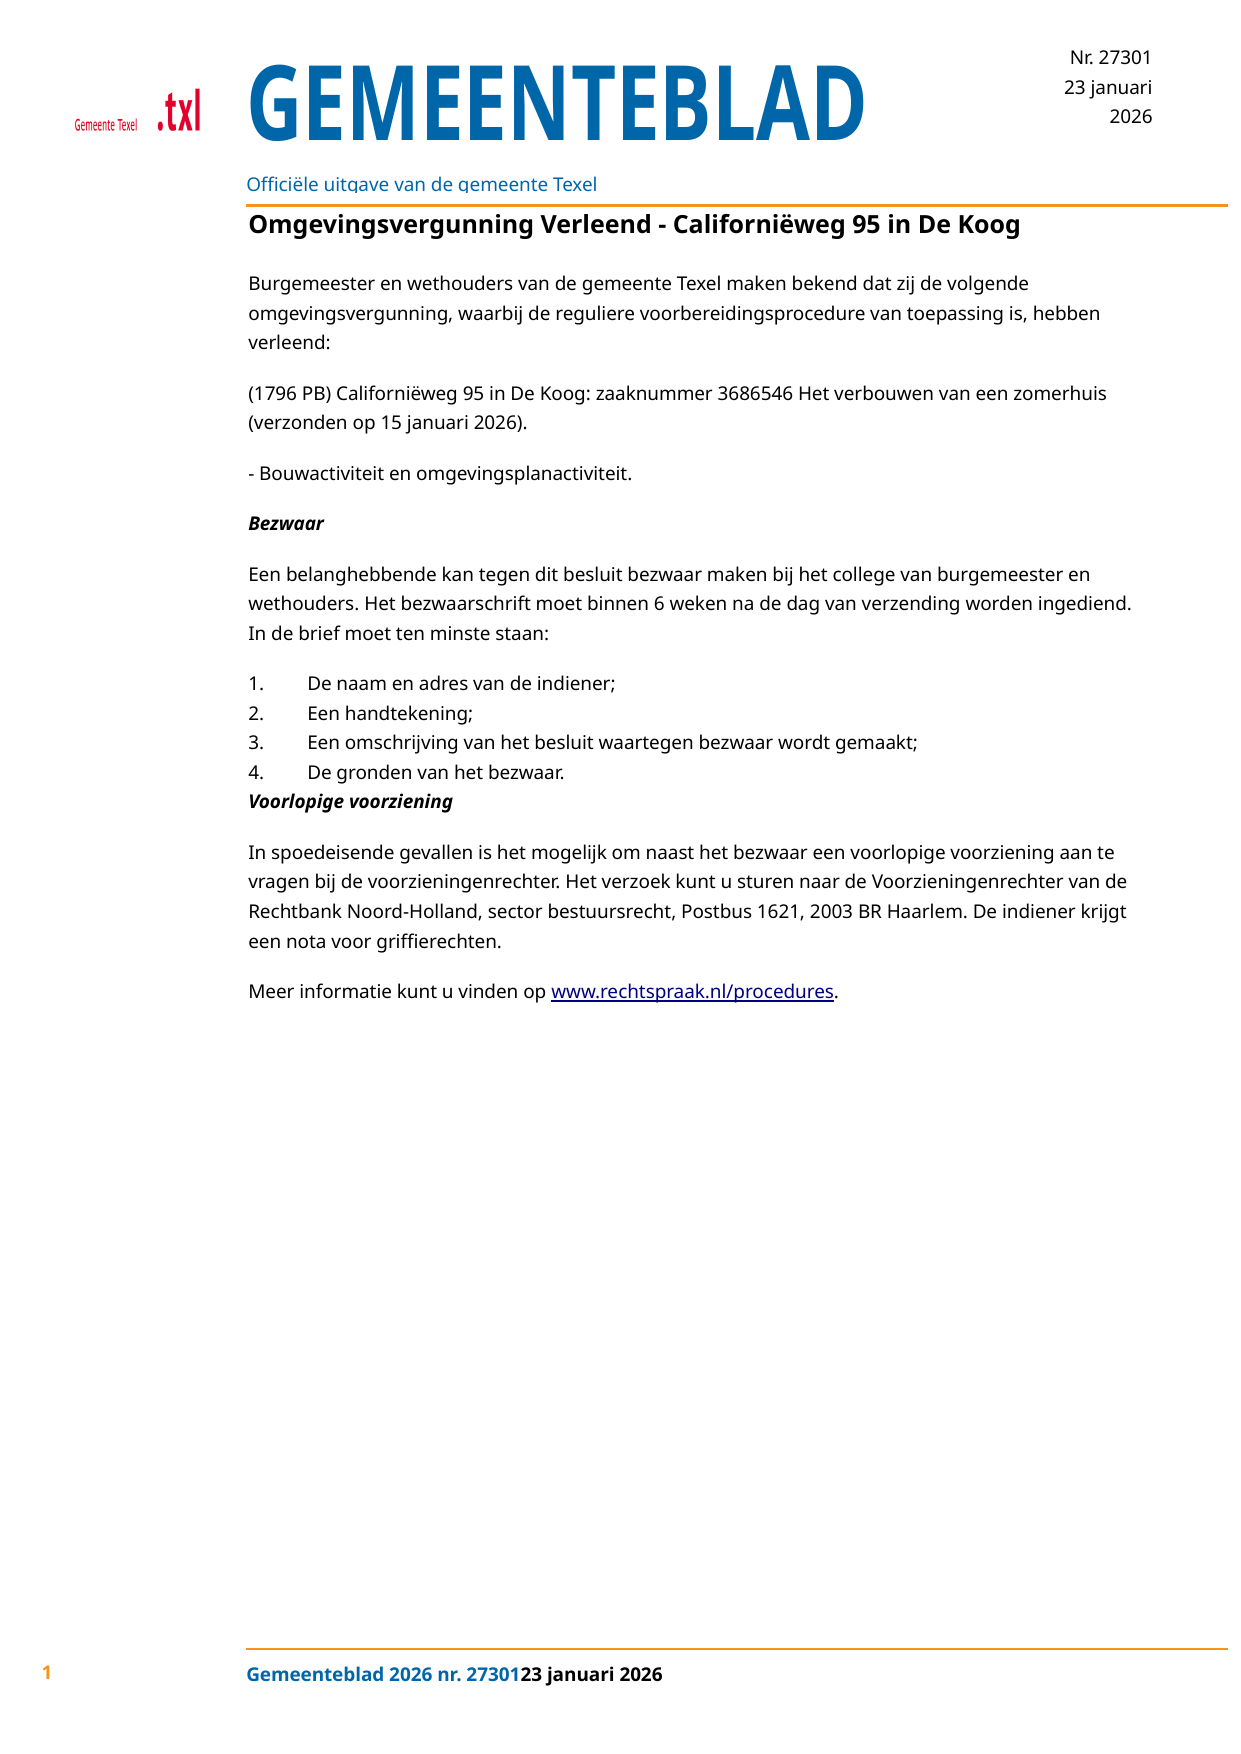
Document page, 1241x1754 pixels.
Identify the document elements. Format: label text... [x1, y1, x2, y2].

text Burgemeester en wethouders van de gemeente Texel maken bekend dat zij de volgende omgevingsvergunning, waarbij de reguliere voorbereidingsprocedure van toepassing is, hebben verleend: [248, 270, 1152, 355]
list De naam en adres van de indiener; [248, 670, 1152, 696]
text Meer informatie kunt u vinden op www.rechtspraak.nl/procedures. [248, 978, 1152, 1004]
text (1796 PB) Californiëweg 95 in De Koog: zaaknummer 3686546 Het verbouwen van een zomerhuis (verzonden op 15 januari 2026). [248, 380, 1152, 435]
text - Bouwactiviteit en omgevingsplanactiviteit. [248, 460, 1152, 486]
text Voorlopige voorziening [248, 789, 1152, 814]
list Een handtekening; [248, 700, 1152, 726]
picture [41, 47, 231, 172]
list De gronden van het bezwaar. [248, 759, 1152, 785]
text In spoedeisende gevallen is het mogelijk om naast het bezwaar een voorlopige voorziening aan te vragen bij de voorzieningenrechter. Het verzoek kunt u sturen naar de Voorzieningenrechter van de Rechtbank Noord-Holland, sector bestuursrecht, Postbus 1621, 2003 BR Haarlem. De indiener krijgt een nota voor griffierechten. [248, 839, 1152, 953]
text Omgevingsvergunning Verleend - Californiëweg 95 in De Koog [248, 207, 1152, 241]
list Een omschrijving van het besluit waartegen bezwaar wordt gemaakt; [248, 729, 1152, 755]
text Een belanghebbende kan tegen dit besluit bezwaar maken bij het college van burgemeester en wethouders. Het bezwaarschrift moet binnen 6 weken na de dag van verzending worden ingediend. In de brief moet ten minste staan: [248, 561, 1152, 646]
text Bezwaar [248, 510, 1152, 536]
